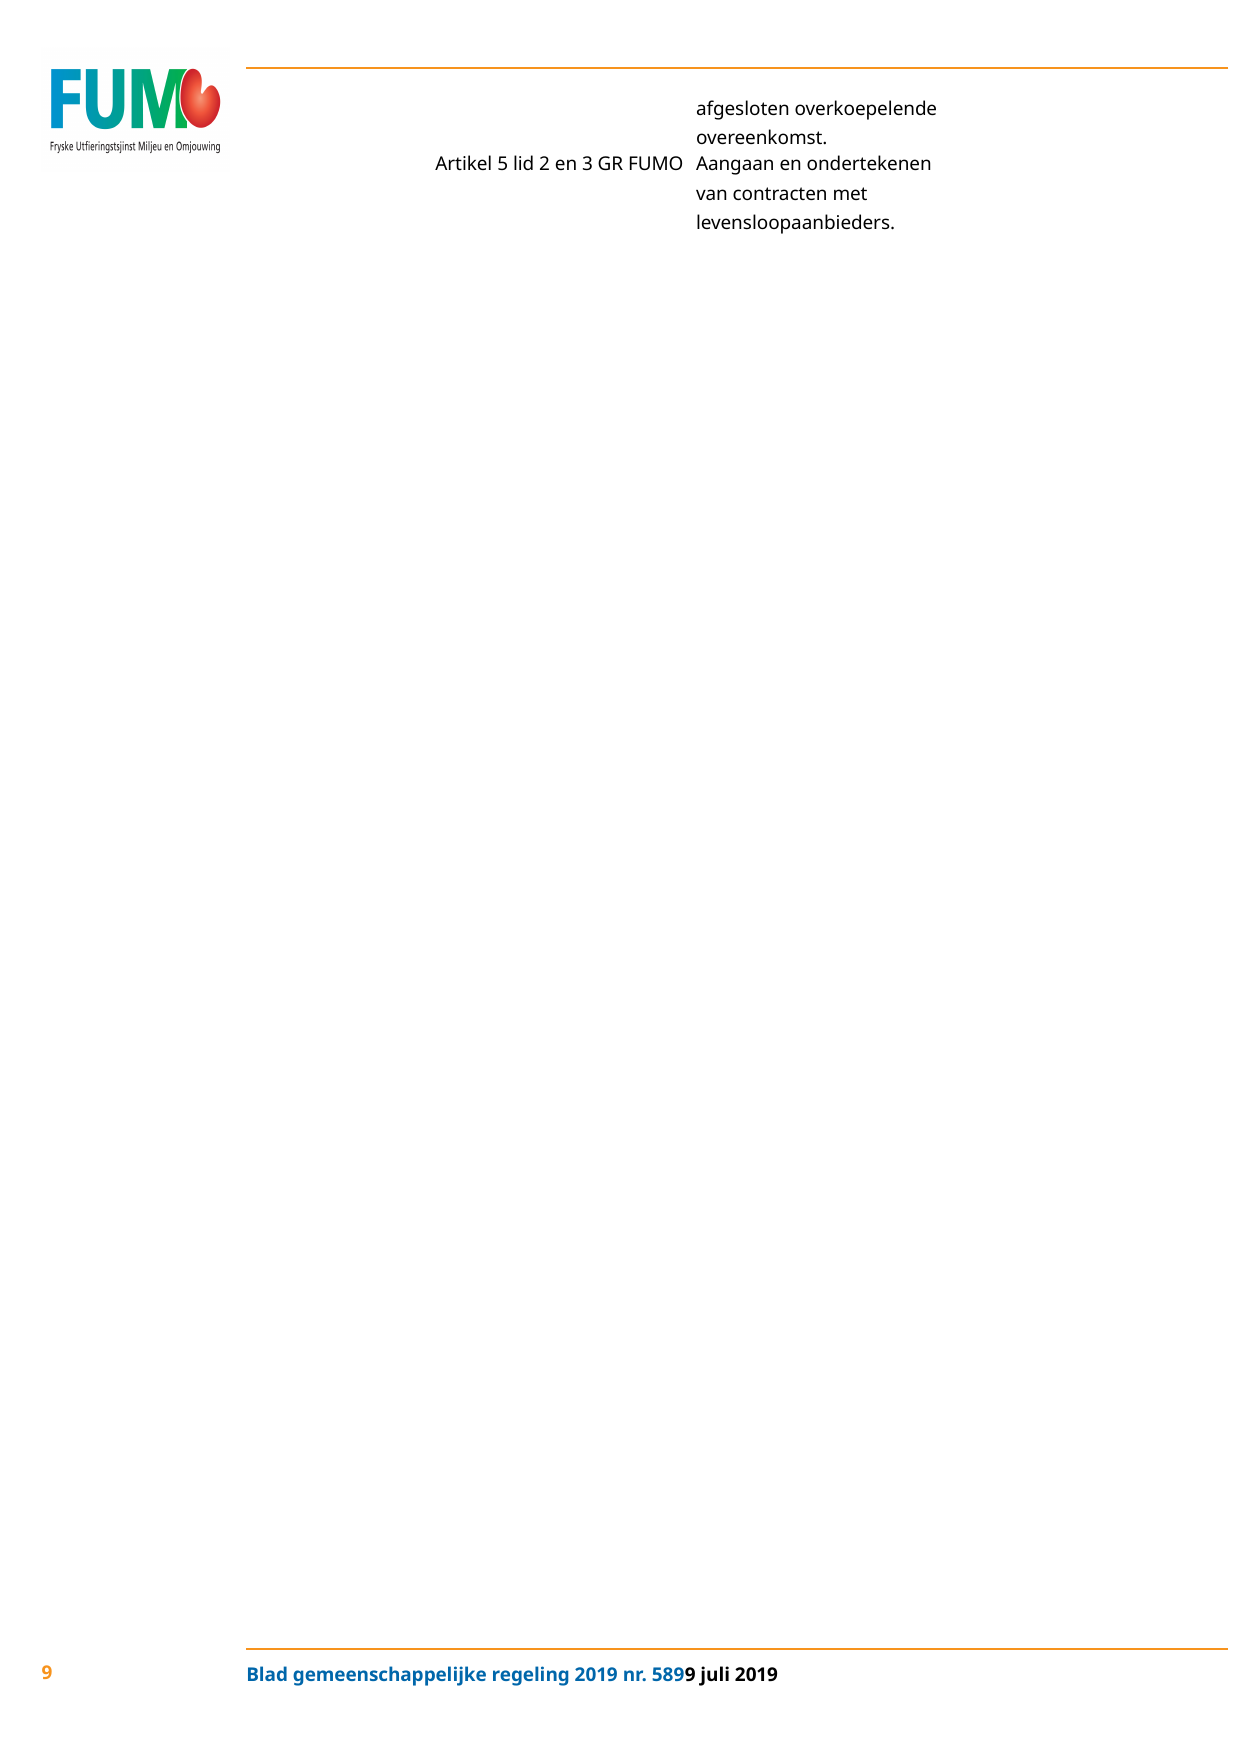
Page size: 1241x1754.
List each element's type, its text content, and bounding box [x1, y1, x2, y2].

table_cell [248, 95, 435, 150]
table_cell [956, 95, 1152, 150]
table_cell [435, 95, 696, 150]
table_cell Artikel 5 lid 2 en 3 GR FUMO [435, 150, 696, 235]
table_cell [248, 150, 435, 235]
picture [41, 47, 231, 172]
table_cell [956, 150, 1152, 235]
table_cell afgesloten overkoepelende overeenkomst. [696, 95, 956, 150]
table_cell Aangaan en ondertekenen van contracten met levensloopaanbieders. [696, 150, 956, 235]
